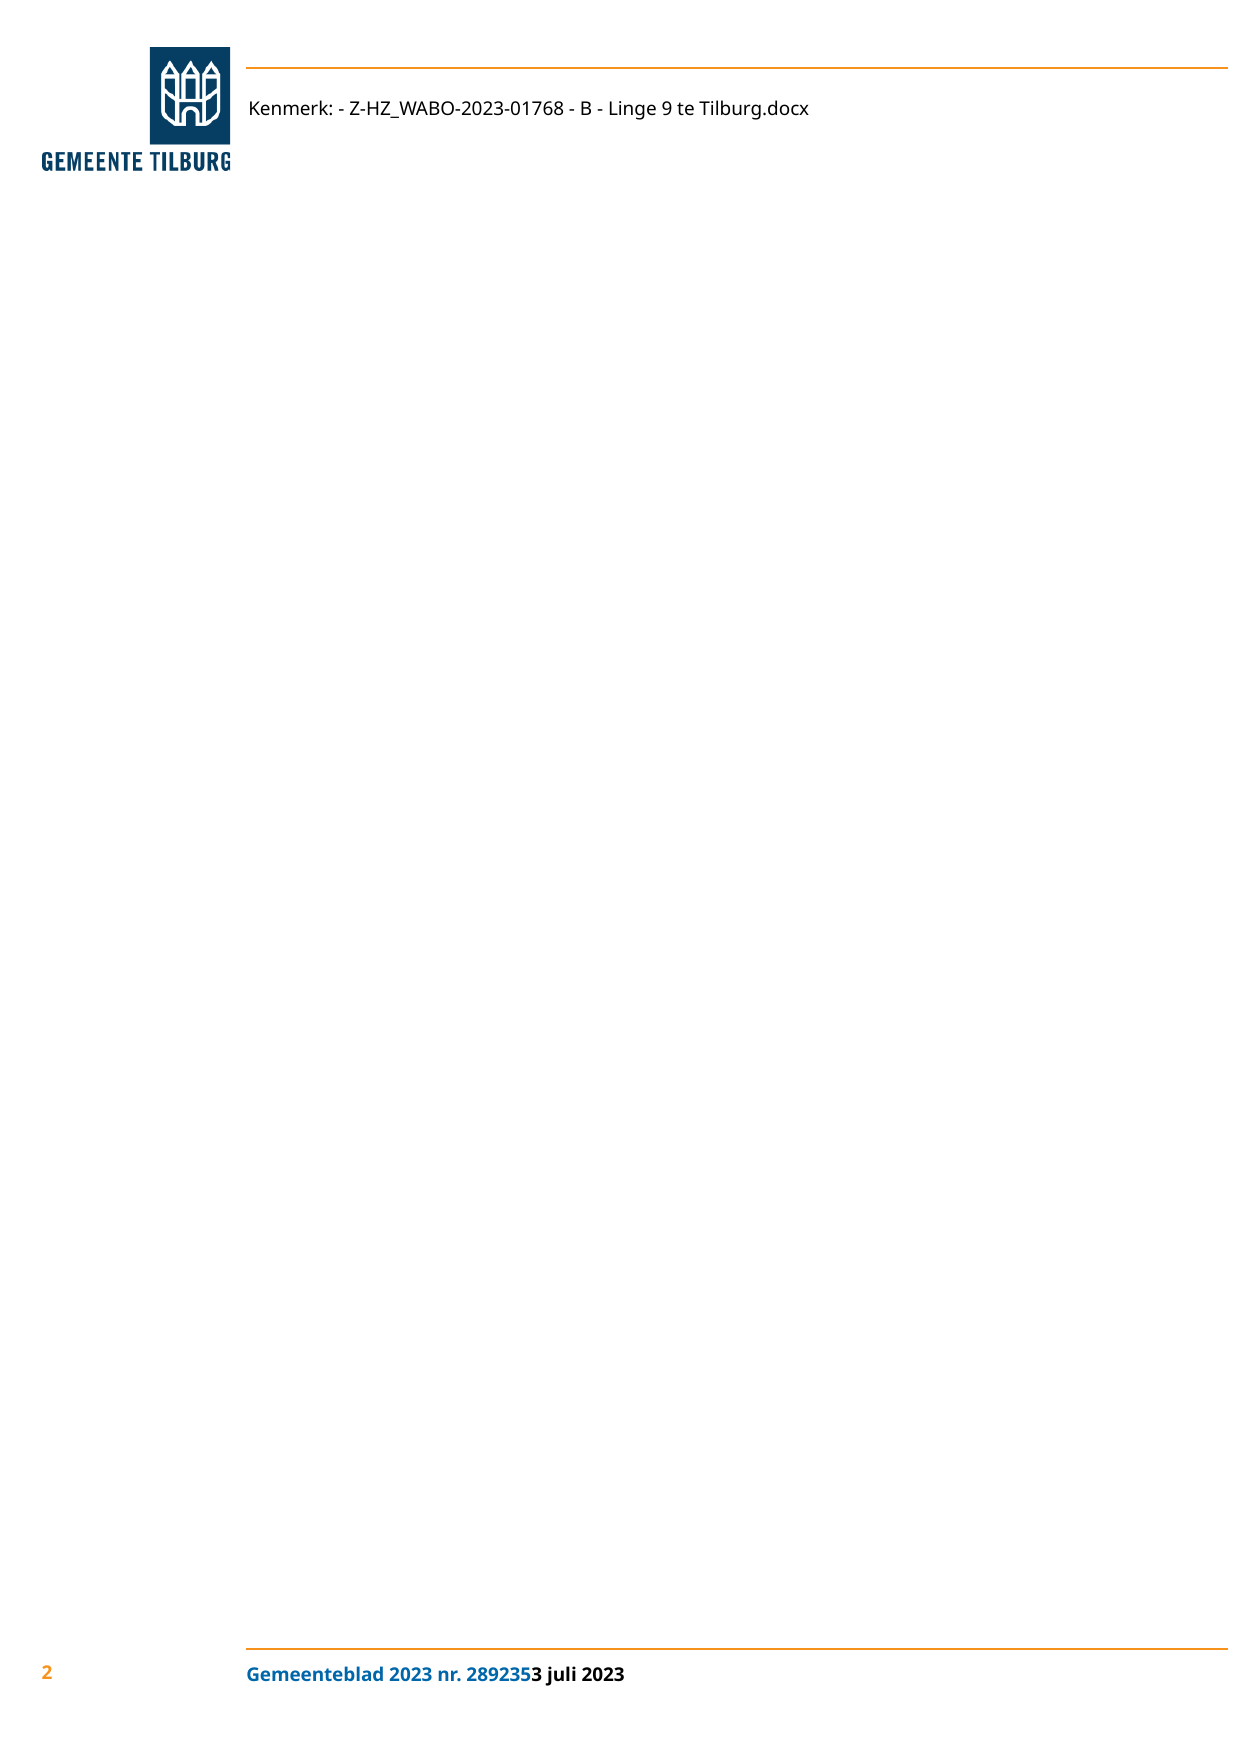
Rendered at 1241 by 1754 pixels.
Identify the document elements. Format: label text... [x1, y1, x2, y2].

picture [41, 47, 231, 172]
text Kenmerk: - Z-HZ_WABO-2023-01768 - B - Linge 9 te Tilburg.docx [248, 95, 1152, 121]
